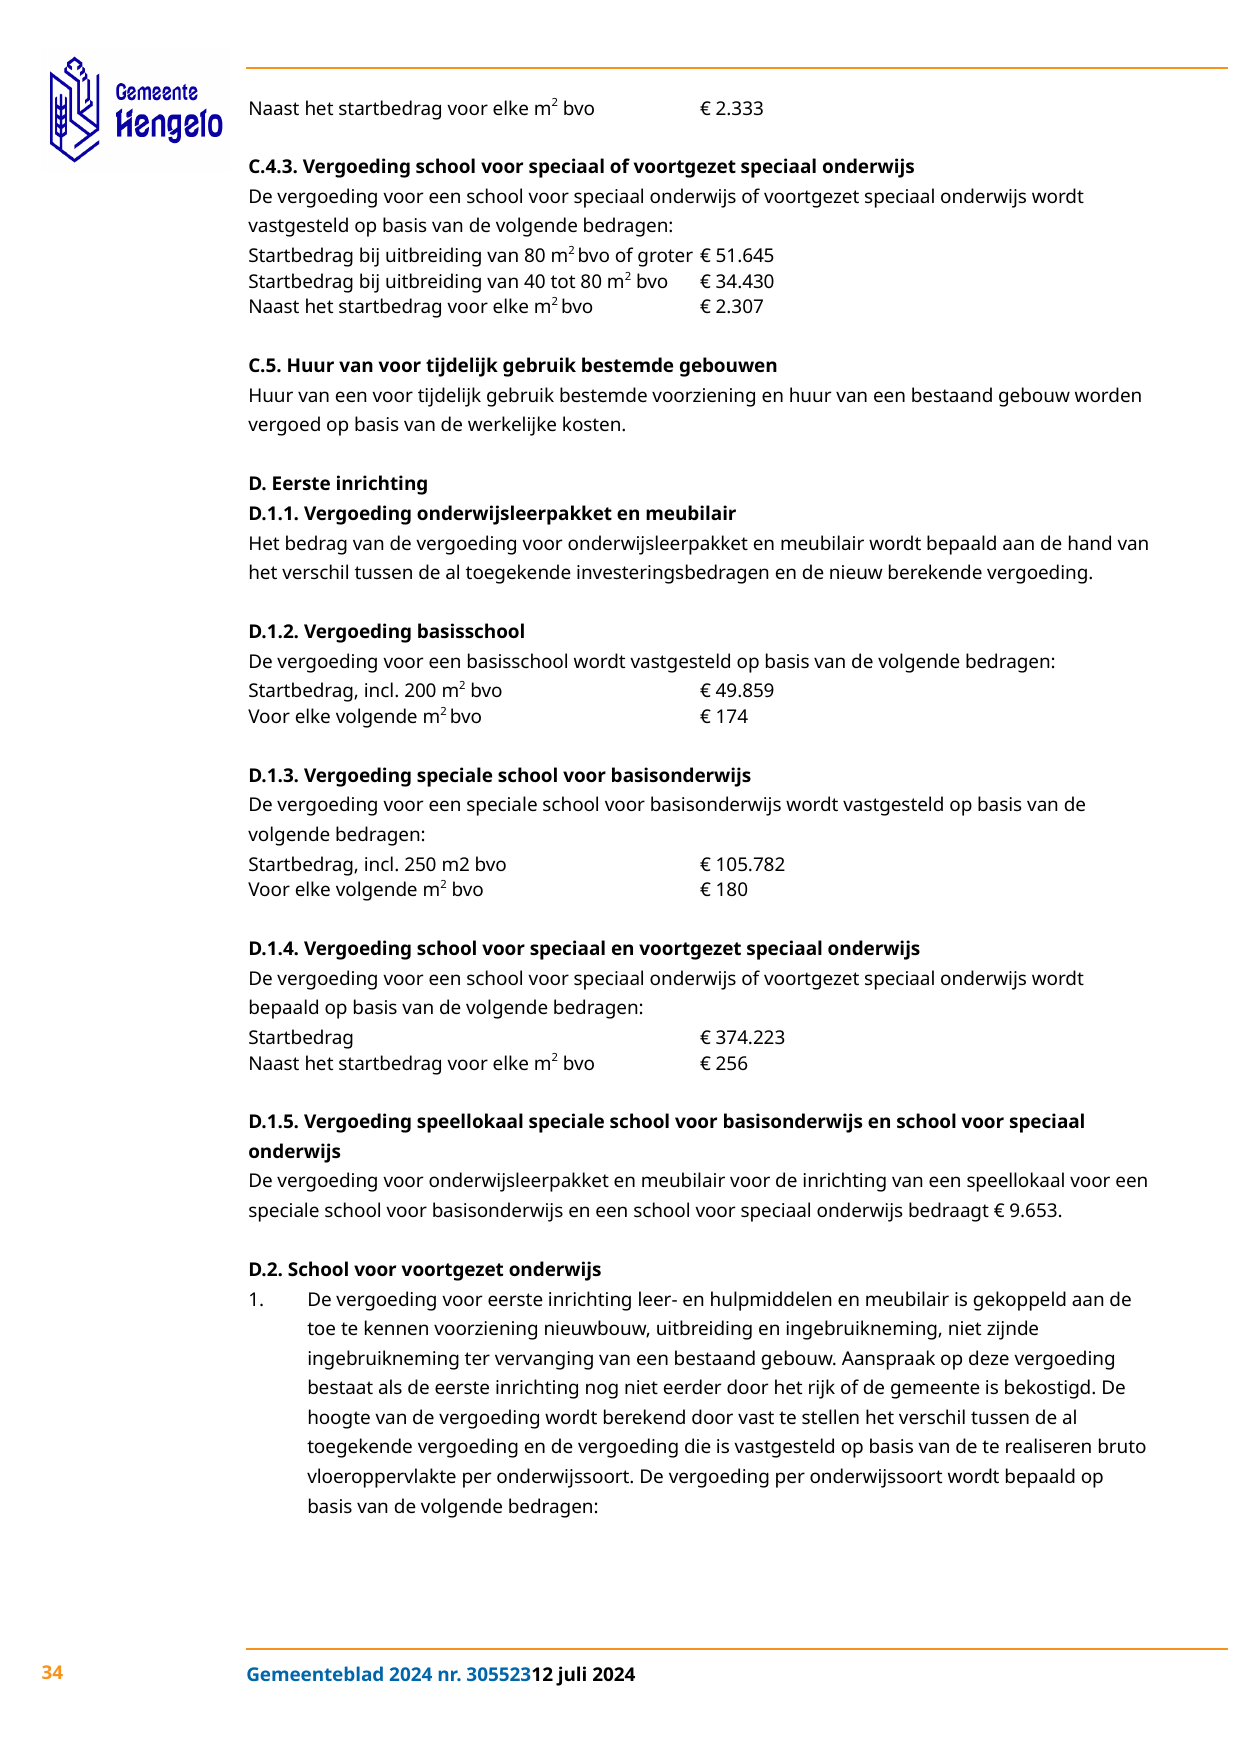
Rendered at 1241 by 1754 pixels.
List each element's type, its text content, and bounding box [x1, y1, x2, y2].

table_header Startbedrag, incl. 200 m2 bvo [248, 678, 700, 703]
table_header € 105.782 [700, 851, 1152, 877]
table_header € 51.645 [700, 242, 1152, 268]
text De vergoeding voor een school voor speciaal onderwijs of voortgezet speciaal onderwijs wordt bepaald op basis van de volgende bedragen: [248, 965, 1152, 1020]
table_cell € 180 [700, 877, 1152, 902]
table_cell Voor elke volgende m2 bvo [248, 877, 700, 902]
text D.1.4. Vergoeding school voor speciaal en voortgezet speciaal onderwijs [248, 935, 1152, 961]
table_cell Startbedrag bij uitbreiding van 40 tot 80 m2 bvo [248, 268, 700, 294]
text D. Eerste inrichting [248, 471, 1152, 496]
text De vergoeding voor een basisschool wordt vastgesteld op basis van de volgende bedragen: [248, 648, 1152, 674]
table_header Startbedrag, incl. 250 m2 bvo [248, 851, 700, 877]
text C.5. Huur van voor tijdelijk gebruik bestemde gebouwen [248, 352, 1152, 378]
text De vergoeding voor onderwijsleerpakket en meubilair voor de inrichting van een speellokaal voor een speciale school voor basisonderwijs en een school voor speciaal onderwijs bedraagt € 9.653. [248, 1167, 1152, 1223]
text D.2. School voor voortgezet onderwijs [248, 1256, 1152, 1282]
text D.1.1. Vergoeding onderwijsleerpakket en meubilair [248, 500, 1152, 526]
table_cell € 256 [700, 1050, 1152, 1075]
list De vergoeding voor eerste inrichting leer- en hulpmiddelen en meubilair is gekoppeld aan de toe te kennen voorziening nieuwbouw, uitbreiding en ingebruikneming, niet zijnde ingebruikneming ter vervanging van een bestaand gebouw. Aanspraak op deze vergoeding bestaat als de eerste inrichting nog niet eerder door het rijk of de gemeente is bekostigd. De hoogte van de vergoeding wordt berekend door vast te stellen het verschil tussen de al toegekende vergoeding en de vergoeding die is vastgesteld op basis van de te realiseren bruto vloeroppervlakte per onderwijssoort. De vergoeding per onderwijssoort wordt bepaald op basis van de volgende bedragen: [248, 1286, 1152, 1518]
text D.1.5. Vergoeding speellokaal speciale school voor basisonderwijs en school voor speciaal onderwijs [248, 1108, 1152, 1163]
text De vergoeding voor een school voor speciaal onderwijs of voortgezet speciaal onderwijs wordt vastgesteld op basis van de volgende bedragen: [248, 183, 1152, 238]
text D.1.2. Vergoeding basisschool [248, 618, 1152, 644]
table_header € 49.859 [700, 678, 1152, 703]
text Huur van een voor tijdelijk gebruik bestemde voorziening en huur van een bestaand gebouw worden vergoed op basis van de werkelijke kosten. [248, 382, 1152, 437]
picture [41, 47, 231, 172]
table_header Startbedrag [248, 1024, 700, 1050]
table_header Startbedrag bij uitbreiding van 80 m2 bvo of groter [248, 242, 700, 268]
table_cell € 34.430 [700, 268, 1152, 294]
text C.4.3. Vergoeding school voor speciaal of voortgezet speciaal onderwijs [248, 153, 1152, 179]
table_cell € 174 [700, 704, 1152, 729]
text Het bedrag van de vergoeding voor onderwijsleerpakket en meubilair wordt bepaald aan de hand van het verschil tussen de al toegekende investeringsbedragen en de nieuw berekende vergoeding. [248, 530, 1152, 585]
table_cell € 2.333 [700, 95, 1152, 121]
table_header € 374.223 [700, 1024, 1152, 1050]
table_cell Naast het startbedrag voor elke m2 bvo [248, 1050, 700, 1075]
text D.1.3. Vergoeding speciale school voor basisonderwijs [248, 762, 1152, 788]
table_cell Naast het startbedrag voor elke m2 bvo [248, 95, 700, 121]
text De vergoeding voor een speciale school voor basisonderwijs wordt vastgesteld op basis van de volgende bedragen: [248, 792, 1152, 847]
table_cell Voor elke volgende m2 bvo [248, 704, 700, 729]
table_cell Naast het startbedrag voor elke m2 bvo [248, 294, 700, 319]
table_cell € 2.307 [700, 294, 1152, 319]
